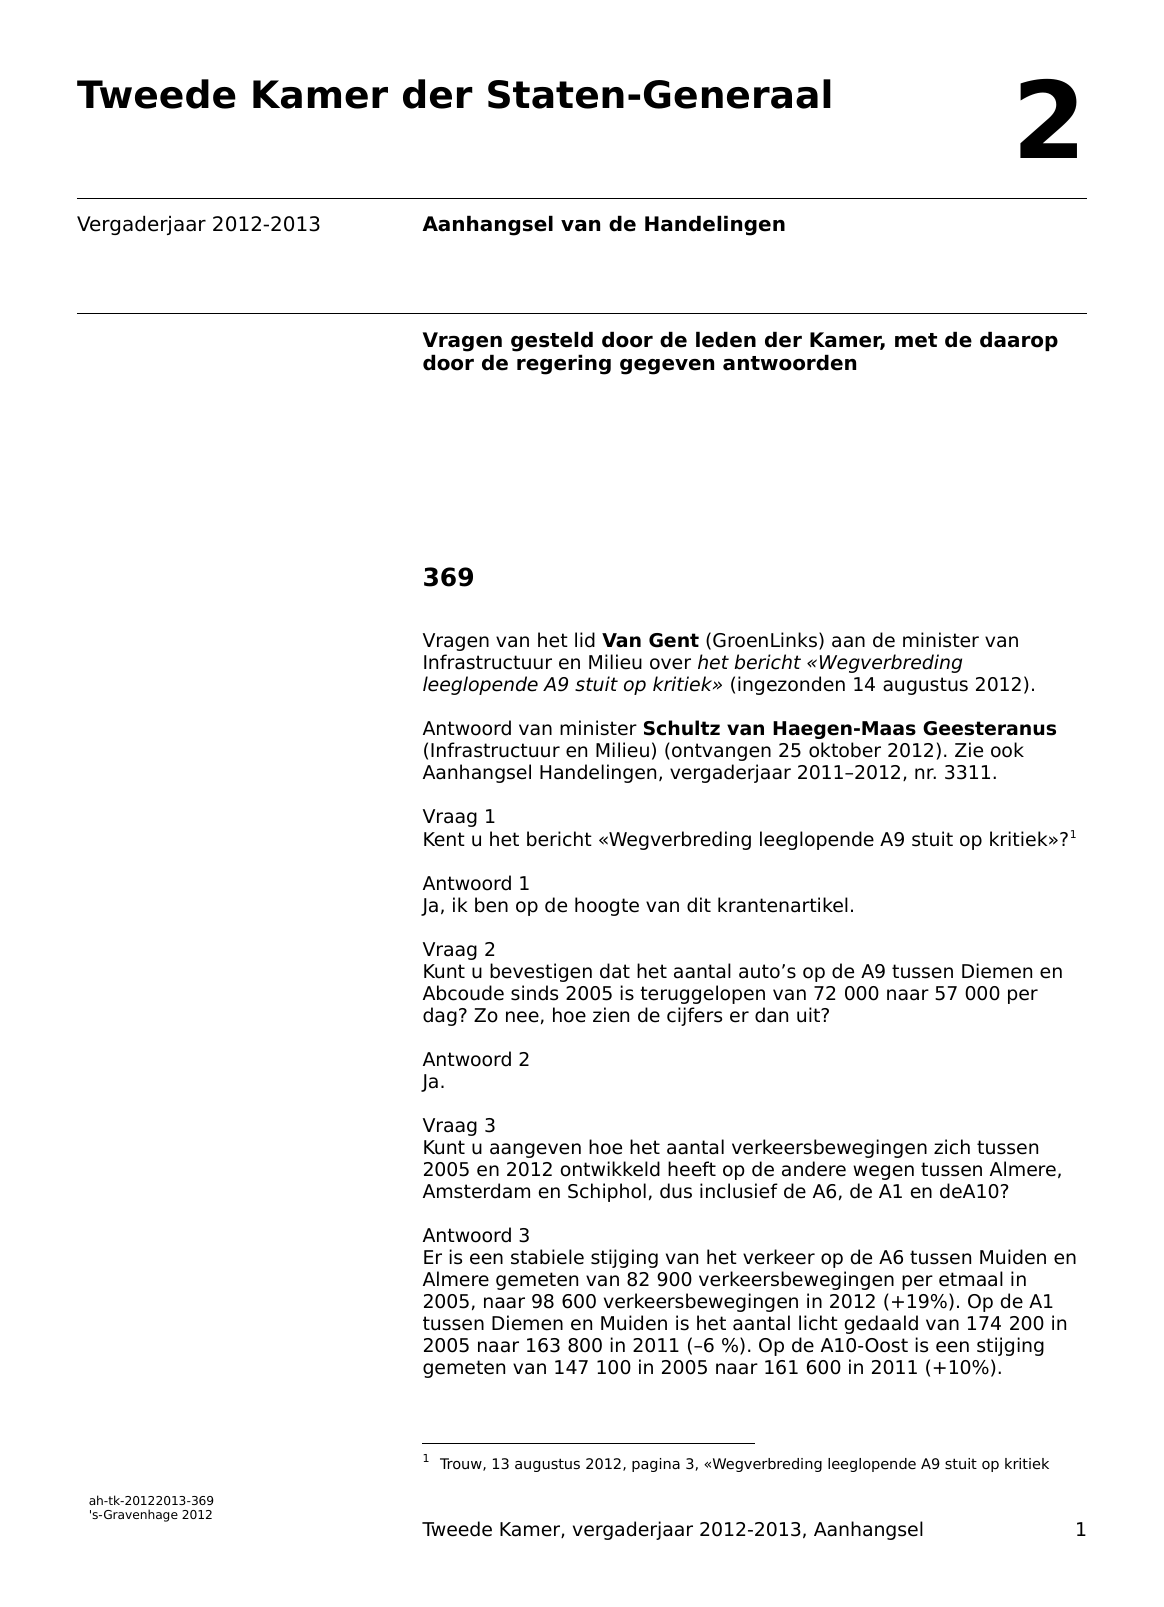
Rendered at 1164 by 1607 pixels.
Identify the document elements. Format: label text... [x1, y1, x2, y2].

table_cell [77, 314, 422, 375]
table_header Tweede Kamer der Staten-Generaal [77, 59, 886, 198]
text 369 [422, 563, 1087, 592]
table_cell Vergaderjaar 2012-2013 [77, 199, 422, 313]
text Vraag 2 [422, 939, 1087, 961]
text Antwoord van minister Schultz van Haegen-Maas Geesteranus (Infrastructuur en Milieu) (ontvangen 25 oktober 2012). Zie ook Aanhangsel Handelingen, vergaderjaar 2011–2012, nr. 3311. [422, 718, 1087, 784]
text Kunt u bevestigen dat het aantal auto’s op de A9 tussen Diemen en Abcoude sinds 2005 is teruggelopen van 72 000 naar 57 000 per dag? Zo nee, hoe zien de cijfers er dan uit? [422, 961, 1087, 1027]
table_cell Vragen gesteld door de leden der Kamer, met de daarop door de regering gegeven antwoorden [422, 314, 1087, 375]
text Vragen van het lid Van Gent (GroenLinks) aan de minister van Infrastructuur en Milieu over het bericht «Wegverbreding leeglopende A9 stuit op kritiek» (ingezonden 14 augustus 2012). [422, 630, 1087, 696]
table_cell Aanhangsel van de Handelingen [422, 199, 1087, 313]
text ah-tk-20122013-369 [88, 1494, 323, 1508]
text Trouw, 13 augustus 2012, pagina 3, «Wegverbreding leeglopende A9 stuit op kritiek [422, 1452, 1087, 1474]
text Kent u het bericht «Wegverbreding leeglopende A9 stuit op kritiek»? [422, 828, 1087, 850]
text 's-Gravenhage 2012 [88, 1508, 323, 1522]
table_header 2 [886, 59, 1087, 198]
text Vraag 3 [422, 1115, 1087, 1137]
text Vraag 1 [422, 806, 1087, 828]
text Antwoord 2 [422, 1049, 1087, 1071]
text Ja. [422, 1071, 1087, 1093]
text Antwoord 3 [422, 1225, 1087, 1247]
text Antwoord 1 [422, 873, 1087, 894]
text Er is een stabiele stijging van het verkeer op de A6 tussen Muiden en Almere gemeten van 82 900 verkeersbewegingen per etmaal in 2005, naar 98 600 verkeersbewegingen in 2012 (+19%). Op de A1 tussen Diemen en Muiden is het aantal licht gedaald van 174 200 in 2005 naar 163 800 in 2011 (–6 %). Op de A10-Oost is een stijging gemeten van 147 100 in 2005 naar 161 600 in 2011 (+10%). [422, 1247, 1087, 1379]
text Ja, ik ben op de hoogte van dit krantenartikel. [422, 894, 1087, 917]
text Kunt u aangeven hoe het aantal verkeersbewegingen zich tussen 2005 en 2012 ontwikkeld heeft op de andere wegen tussen Almere, Amsterdam en Schiphol, dus inclusief de A6, de A1 en deA10? [422, 1137, 1087, 1203]
